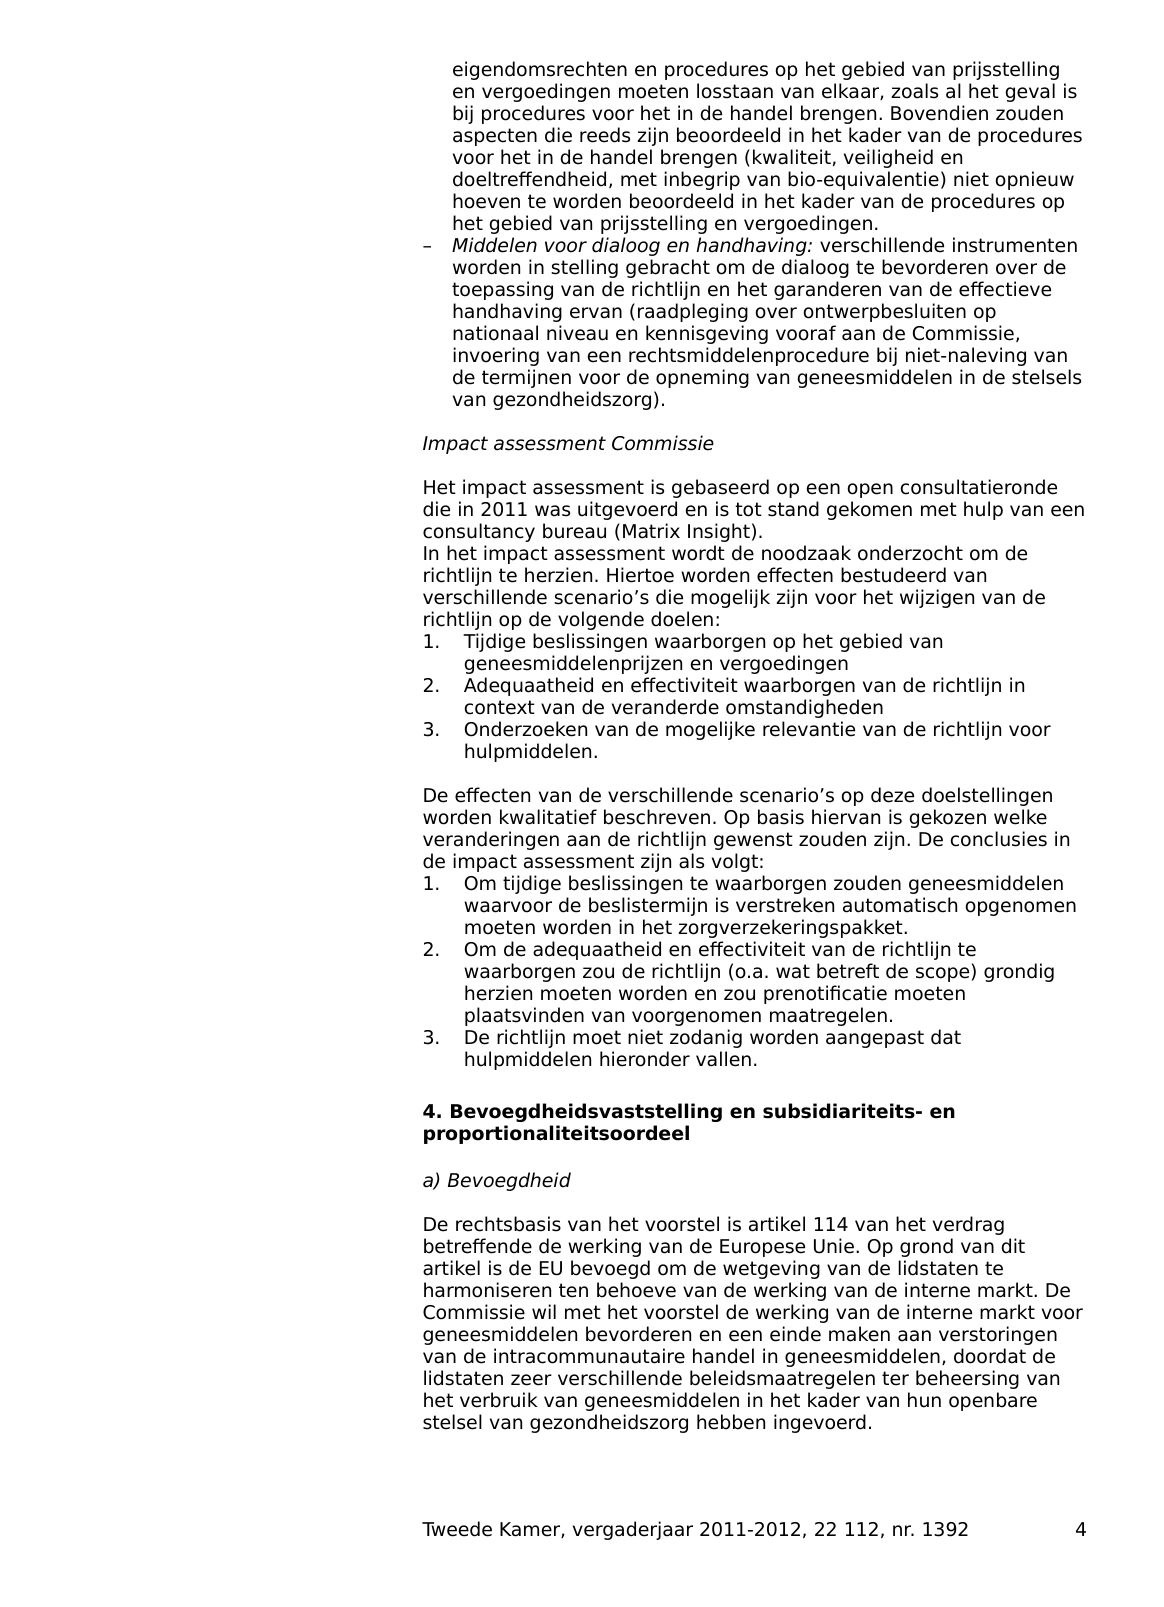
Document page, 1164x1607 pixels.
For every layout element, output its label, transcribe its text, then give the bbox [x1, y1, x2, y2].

subtitle Impact assessment Commissie [422, 433, 1087, 455]
text 2. Om de adequaatheid en effectiviteit van de richtlijn te waarborgen zou de richtlijn (o.a. wat betreft de scope) grondig herzien moeten worden en zou prenotificatie moeten plaatsvinden van voorgenomen maatregelen. [422, 939, 1087, 1027]
text Het impact assessment is gebaseerd op een open consultatieronde die in 2011 was uitgevoerd en is tot stand gekomen met hulp van een consultancy bureau (Matrix Insight). [422, 477, 1087, 543]
text 2. Adequaatheid en effectiviteit waarborgen van de richtlijn in context van de veranderde omstandigheden [422, 675, 1087, 719]
subtitle a) Bevoegdheid [422, 1170, 1087, 1192]
subtitle 4. Bevoegdheidsvaststelling en subsidiariteits- en proportionaliteitsoordeel [422, 1101, 1087, 1145]
text De effecten van de verschillende scenario’s op deze doelstellingen worden kwalitatief beschreven. Op basis hiervan is gekozen welke veranderingen aan de richtlijn gewenst zouden zijn. De conclusies in de impact assessment zijn als volgt: [422, 785, 1087, 873]
text 3. De richtlijn moet niet zodanig worden aangepast dat hulpmiddelen hieronder vallen. [422, 1027, 1087, 1071]
text eigendomsrechten en procedures op het gebied van prijsstelling en vergoedingen moeten losstaan van elkaar, zoals al het geval is bij procedures voor het in de handel brengen. Bovendien zouden aspecten die reeds zijn beoordeeld in het kader van de procedures voor het in de handel brengen (kwaliteit, veiligheid en doeltreffendheid, met inbegrip van bio-equivalentie) niet opnieuw hoeven te worden beoordeeld in het kader van de procedures op het gebied van prijsstelling en vergoedingen. [422, 59, 1087, 235]
text – Middelen voor dialoog en handhaving: verschillende instrumenten worden in stelling gebracht om de dialoog te bevorderen over de toepassing van de richtlijn en het garanderen van de effectieve handhaving ervan (raadpleging over ontwerpbesluiten op nationaal niveau en kennisgeving vooraf aan de Commissie, invoering van een rechtsmiddelenprocedure bij niet-naleving van de termijnen voor de opneming van geneesmiddelen in de stelsels van gezondheidszorg). [422, 235, 1087, 411]
text De rechtsbasis van het voorstel is artikel 114 van het verdrag betreffende de werking van de Europese Unie. Op grond van dit artikel is de EU bevoegd om de wetgeving van de lidstaten te harmoniseren ten behoeve van de werking van de interne markt. De Commissie wil met het voorstel de werking van de interne markt voor geneesmiddelen bevorderen en een einde maken aan verstoringen van de intracommunautaire handel in geneesmiddelen, doordat de lidstaten zeer verschillende beleidsmaatregelen ter beheersing van het verbruik van geneesmiddelen in het kader van hun openbare stelsel van gezondheidszorg hebben ingevoerd. [422, 1214, 1087, 1434]
text 1. Om tijdige beslissingen te waarborgen zouden geneesmiddelen waarvoor de beslistermijn is verstreken automatisch opgenomen moeten worden in het zorgverzekeringspakket. [422, 873, 1087, 939]
text 3. Onderzoeken van de mogelijke relevantie van de richtlijn voor hulpmiddelen. [422, 719, 1087, 763]
text In het impact assessment wordt de noodzaak onderzocht om de richtlijn te herzien. Hiertoe worden effecten bestudeerd van verschillende scenario’s die mogelijk zijn voor het wijzigen van de richtlijn op de volgende doelen: [422, 543, 1087, 631]
text 1. Tijdige beslissingen waarborgen op het gebied van geneesmiddelenprijzen en vergoedingen [422, 631, 1087, 675]
